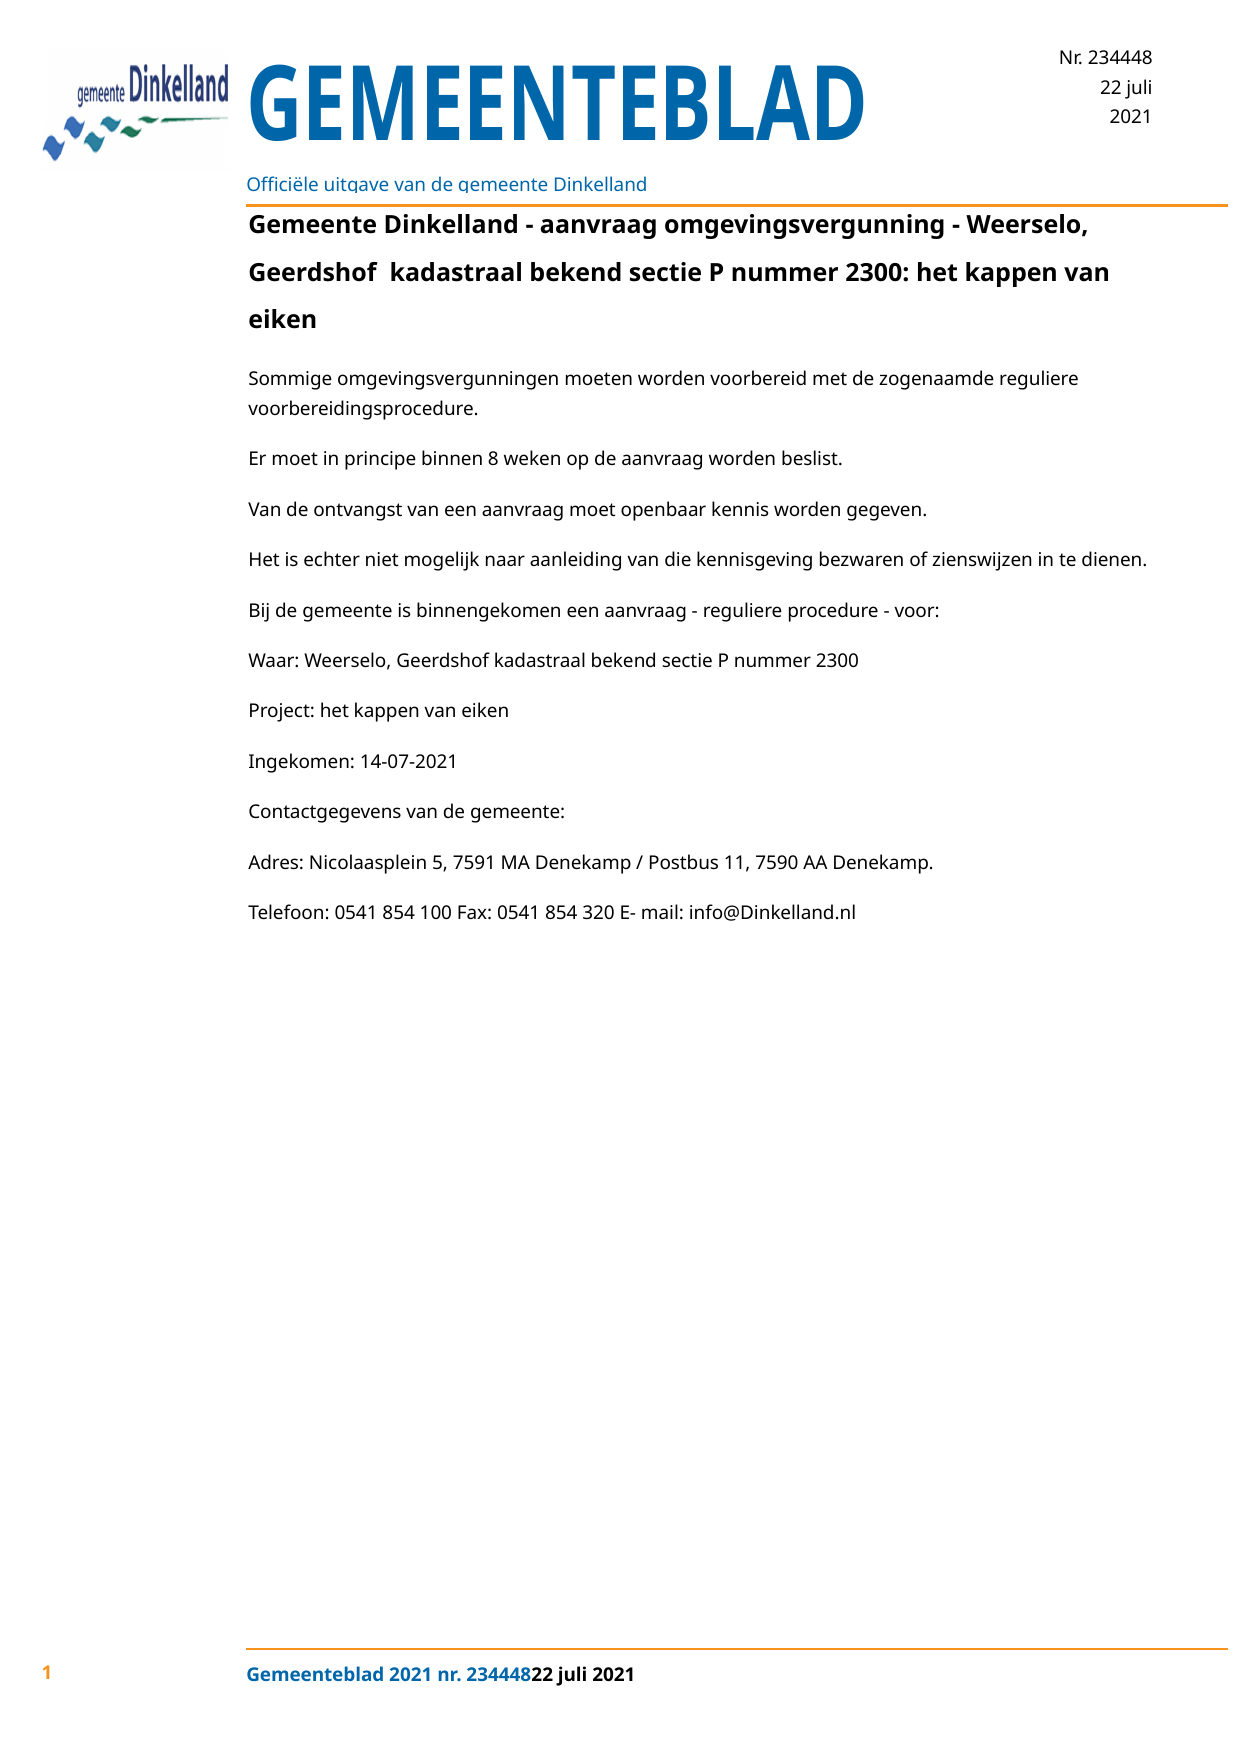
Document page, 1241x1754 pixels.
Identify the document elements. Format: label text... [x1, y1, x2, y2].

text Sommige omgevingsvergunningen moeten worden voorbereid met de zogenaamde reguliere voorbereidingsprocedure. [248, 366, 1152, 421]
text Contactgegevens van de gemeente: [248, 798, 1152, 824]
text Er moet in principe binnen 8 weken op de aanvraag worden beslist. [248, 446, 1152, 471]
text Van de ontvangst van een aanvraag moet openbaar kennis worden gegeven. [248, 496, 1152, 522]
text Gemeente Dinkelland - aanvraag omgevingsvergunning - Weerselo, Geerdshof kadastraal bekend sectie P nummer 2300: het kappen van eiken [248, 207, 1152, 336]
text Ingekomen: 14-07-2021 [248, 748, 1152, 774]
text Telefoon: 0541 854 100 Fax: 0541 854 320 E- mail: info@Dinkelland.nl [248, 899, 1152, 925]
text Waar: Weerselo, Geerdshof kadastraal bekend sectie P nummer 2300 [248, 647, 1152, 673]
text Adres: Nicolaasplein 5, 7591 MA Denekamp / Postbus 11, 7590 AA Denekamp. [248, 849, 1152, 874]
text Project: het kappen van eiken [248, 698, 1152, 723]
text Het is echter niet mogelijk naar aanleiding van die kennisgeving bezwaren of zienswijzen in te dienen. [248, 546, 1152, 572]
picture [41, 47, 231, 172]
text Bij de gemeente is binnengekomen een aanvraag - reguliere procedure - voor: [248, 597, 1152, 622]
